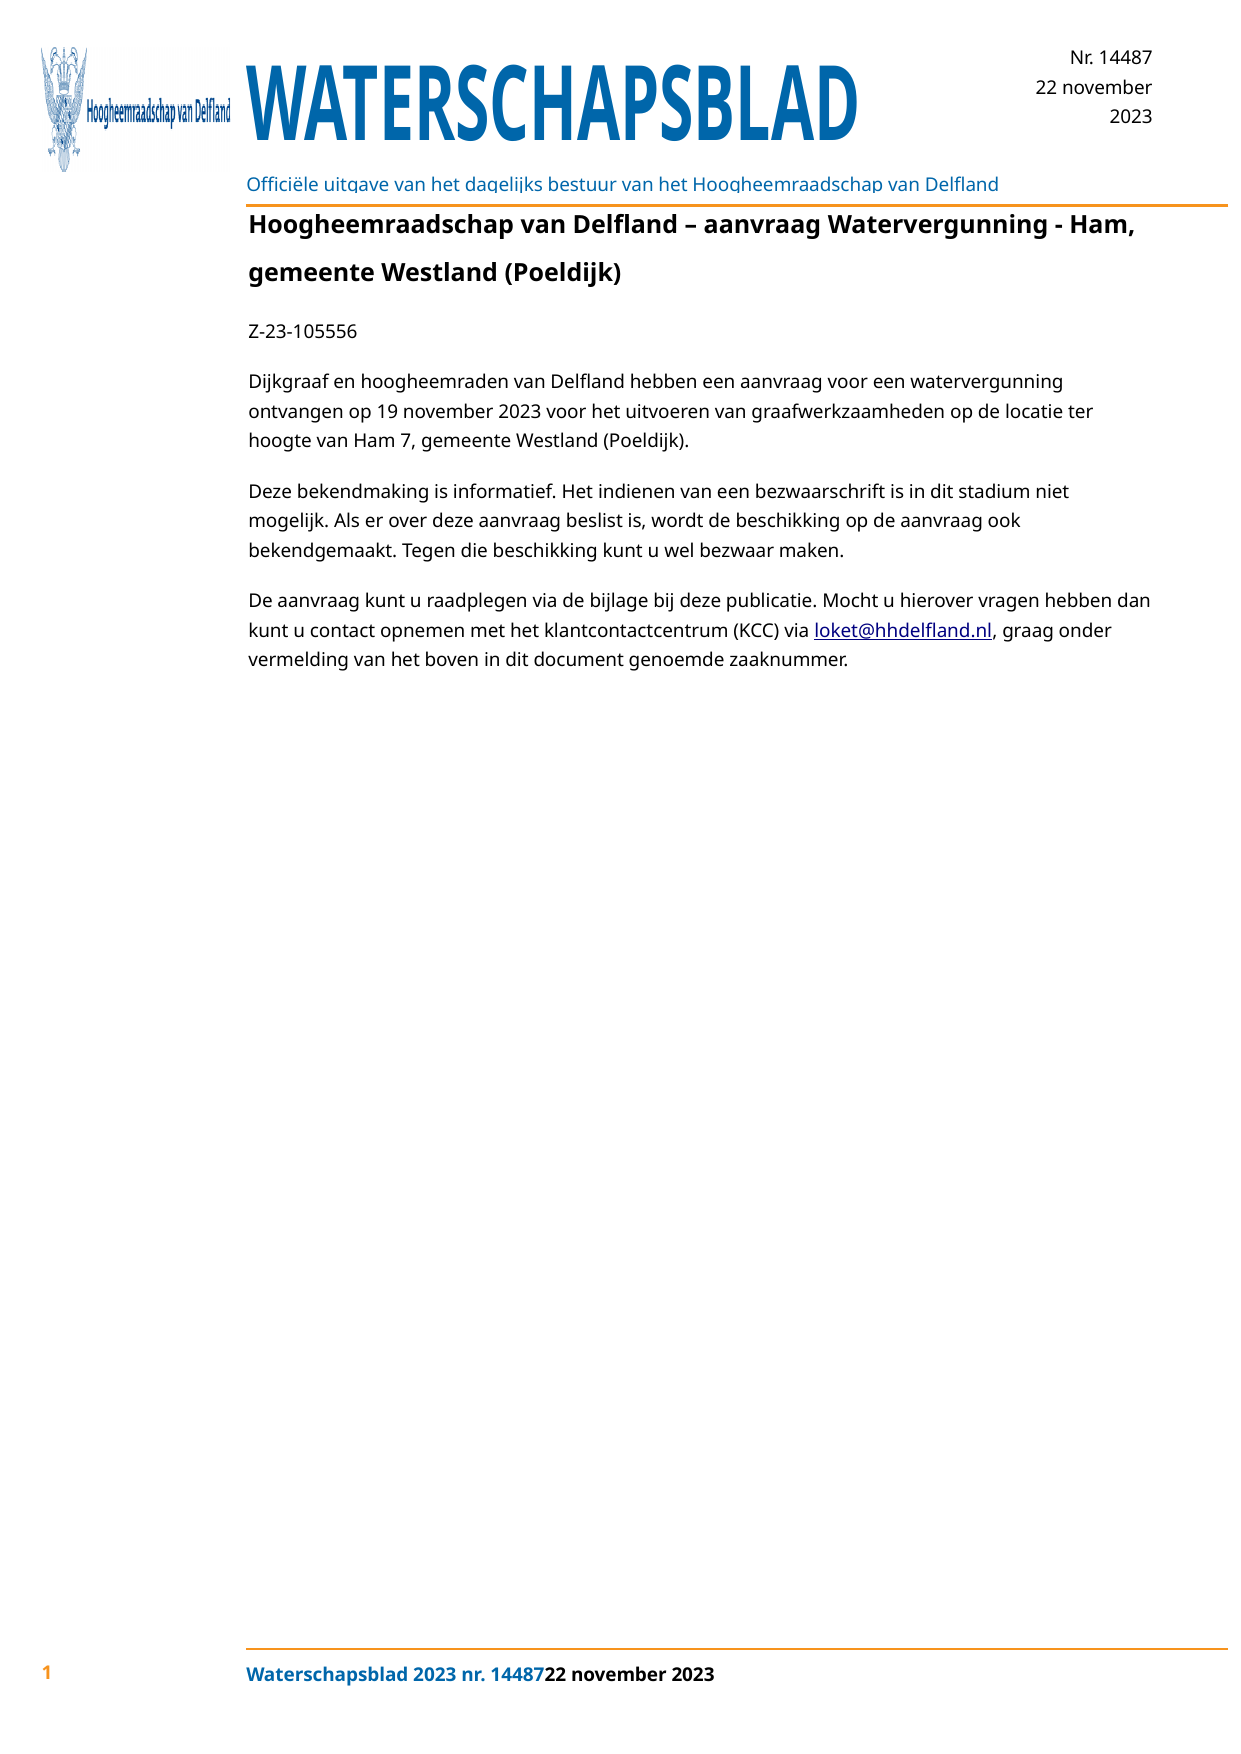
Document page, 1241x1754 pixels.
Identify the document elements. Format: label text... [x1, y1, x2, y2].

picture [41, 47, 231, 172]
text Hoogheemraadschap van Delfland – aanvraag Watervergunning - Ham, gemeente Westland (Poeldijk) [248, 207, 1152, 288]
text De aanvraag kunt u raadplegen via de bijlage bij deze publicatie. Mocht u hierover vragen hebben dan kunt u contact opnemen met het klantcontactcentrum (KCC) via loket@hhdelfland.nl, graag onder vermelding van het boven in dit document genoemde zaaknummer. [248, 587, 1152, 672]
text Z-23-105556 [248, 318, 1152, 344]
text Deze bekendmaking is informatief. Het indienen van een bezwaarschrift is in dit stadium niet mogelijk. Als er over deze aanvraag beslist is, wordt de beschikking op de aanvraag ook bekendgemaakt. Tegen die beschikking kunt u wel bezwaar maken. [248, 478, 1152, 563]
text Dijkgraaf en hoogheemraden van Delfland hebben een aanvraag voor een watervergunning ontvangen op 19 november 2023 voor het uitvoeren van graafwerkzaamheden op de locatie ter hoogte van Ham 7, gemeente Westland (Poeldijk). [248, 368, 1152, 453]
